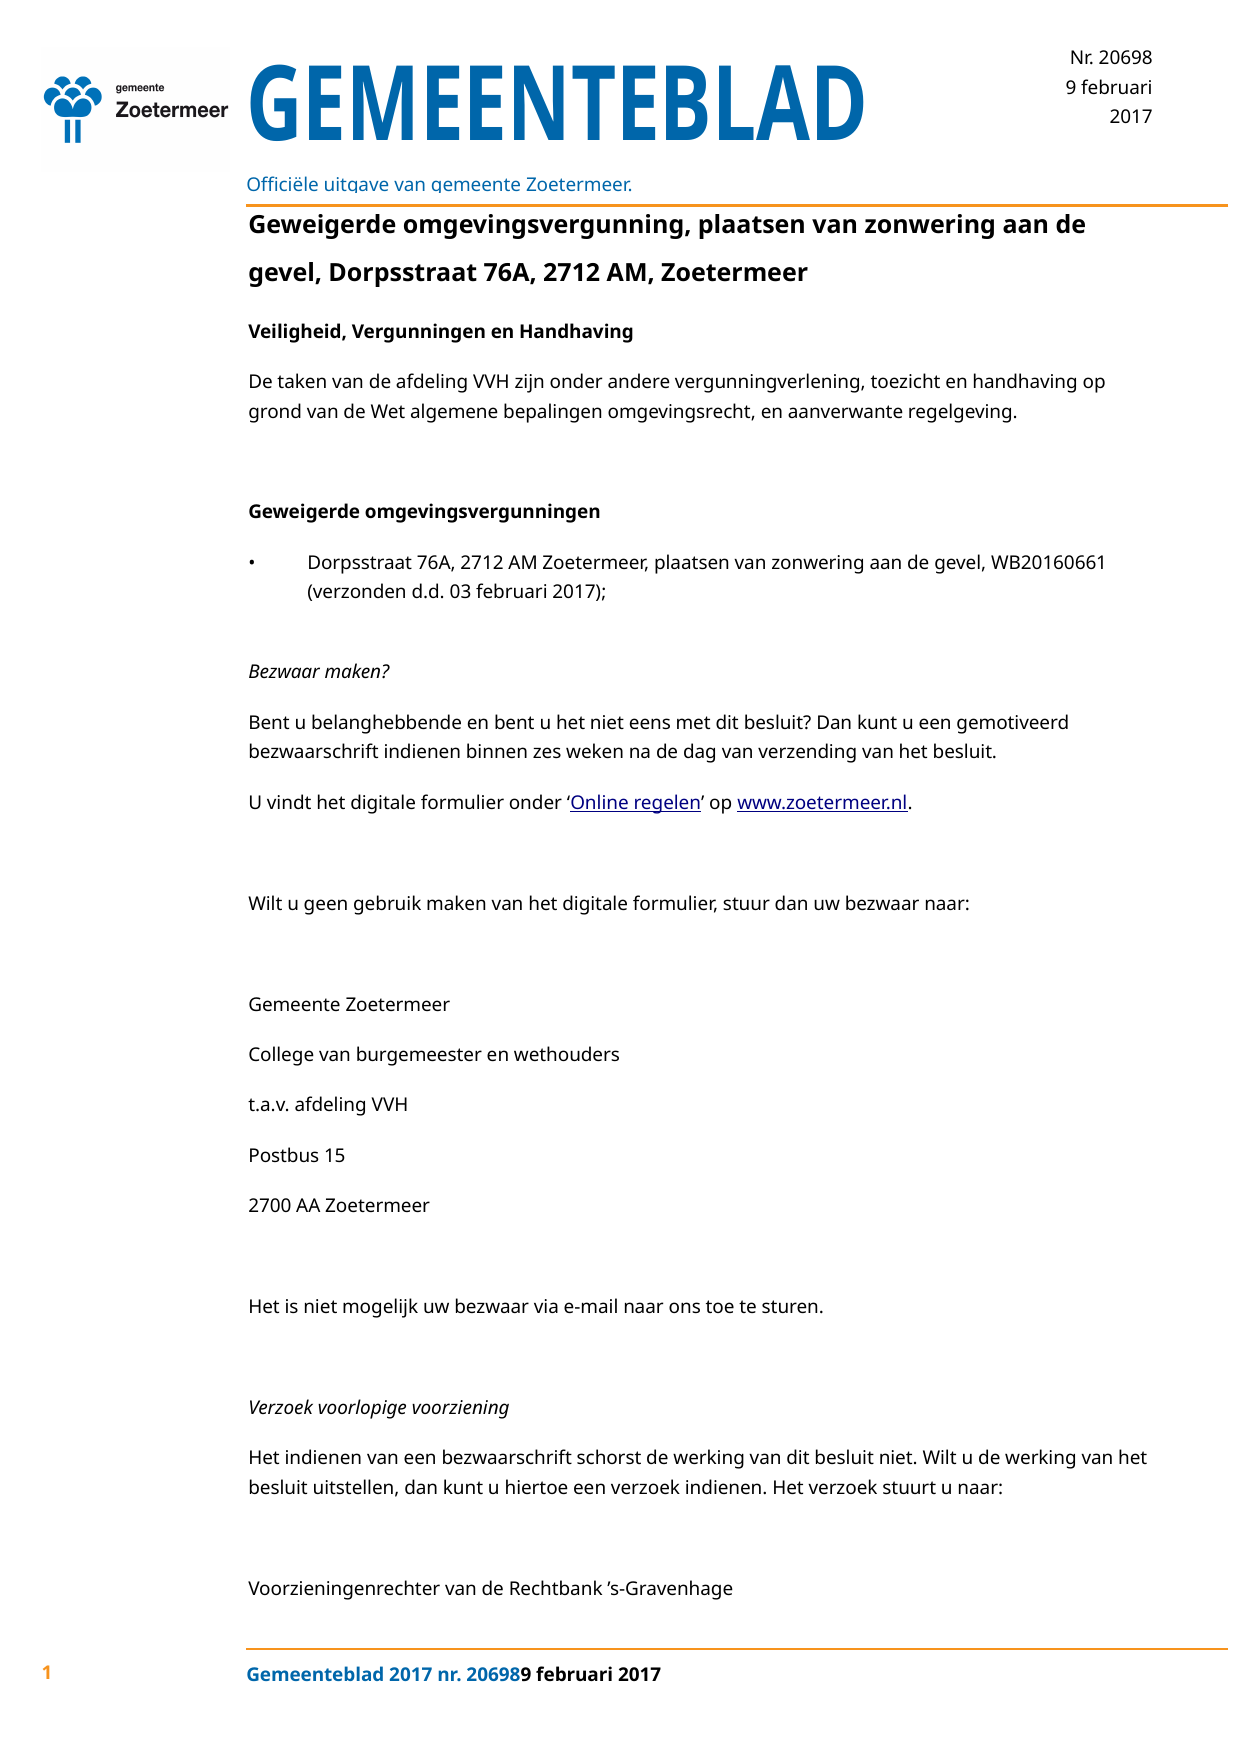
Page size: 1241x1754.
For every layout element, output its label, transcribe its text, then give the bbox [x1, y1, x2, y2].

text Wilt u geen gebruik maken van het digitale formulier, stuur dan uw bezwaar naar: [248, 890, 1152, 916]
text Geweigerde omgevingsvergunningen [248, 499, 1152, 524]
text Bent u belanghebbende en bent u het niet eens met dit besluit? Dan kunt u een gemotiveerd bezwaarschrift indienen binnen zes weken na de dag van verzending van het besluit. [248, 709, 1152, 764]
picture [41, 47, 231, 172]
text Het indienen van een bezwaarschrift schorst de werking van dit besluit niet. Wilt u de werking van het besluit uitstellen, dan kunt u hiertoe een verzoek indienen. Het verzoek stuurt u naar: [248, 1444, 1152, 1500]
text 2700 AA Zoetermeer [248, 1192, 1152, 1218]
text De taken van de afdeling VVH zijn onder andere vergunningverlening, toezicht en handhaving op grond van de Wet algemene bepalingen omgevingsrecht, en aanverwante regelgeving. [248, 368, 1152, 424]
text Postbus 15 [248, 1142, 1152, 1168]
text t.a.v. afdeling VVH [248, 1092, 1152, 1117]
text U vindt het digitale formulier onder ‘Online regelen’ op www.zoetermeer.nl. [248, 789, 1152, 815]
text College van burgemeester en wethouders [248, 1041, 1152, 1067]
text Gemeente Zoetermeer [248, 991, 1152, 1017]
text Bezwaar maken? [248, 659, 1152, 684]
list Dorpsstraat 76A, 2712 AM Zoetermeer, plaatsen van zonwering aan de gevel, WB20160661 (verzonden d.d. 03 februari 2017); [248, 549, 1152, 604]
text Het is niet mogelijk uw bezwaar via e-mail naar ons toe te sturen. [248, 1293, 1152, 1319]
text Voorzieningenrechter van de Rechtbank ’s-Gravenhage [248, 1575, 1152, 1601]
text Geweigerde omgevingsvergunning, plaatsen van zonwering aan de gevel, Dorpsstraat 76A, 2712 AM, Zoetermeer [248, 207, 1152, 288]
text Veiligheid, Vergunningen en Handhaving [248, 318, 1152, 344]
text Verzoek voorlopige voorziening [248, 1394, 1152, 1420]
